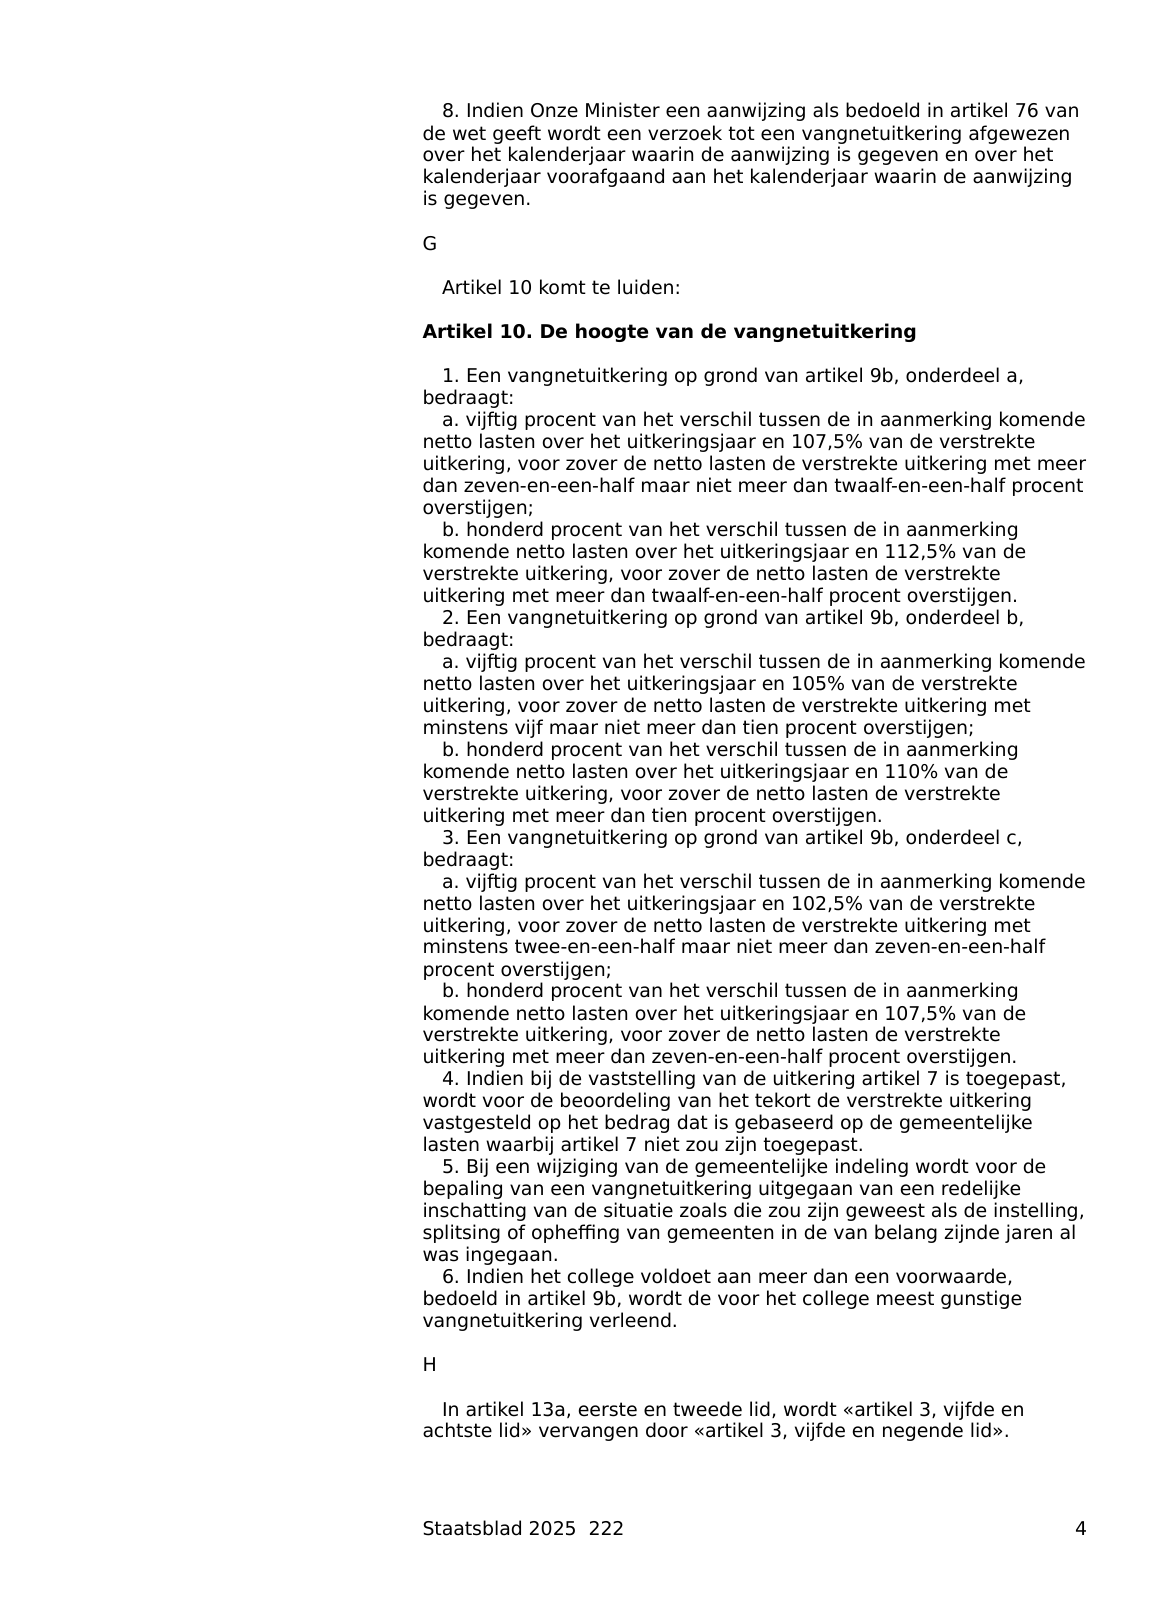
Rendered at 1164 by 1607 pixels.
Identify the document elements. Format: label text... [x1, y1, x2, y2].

text a. vijftig procent van het verschil tussen de in aanmerking komende netto lasten over het uitkeringsjaar en 107,5% van de verstrekte uitkering, voor zover de netto lasten de verstrekte uitkering met meer dan zeven-en-een-half maar niet meer dan twaalf-en-een-half procent overstijgen; [422, 409, 1087, 519]
text 1. Een vangnetuitkering op grond van artikel 9b, onderdeel a, bedraagt: [422, 365, 1087, 409]
text 5. Bij een wijziging van de gemeentelijke indeling wordt voor de bepaling van een vangnetuitkering uitgegaan van een redelijke inschatting van de situatie zoals die zou zijn geweest als de instelling, splitsing of opheffing van gemeenten in de van belang zijnde jaren al was ingegaan. [422, 1156, 1087, 1266]
text Artikel 10 komt te luiden: [422, 277, 1087, 299]
text In artikel 13a, eerste en tweede lid, wordt «artikel 3, vijfde en achtste lid» vervangen door «artikel 3, vijfde en negende lid». [422, 1398, 1087, 1442]
text a. vijftig procent van het verschil tussen de in aanmerking komende netto lasten over het uitkeringsjaar en 102,5% van de verstrekte uitkering, voor zover de netto lasten de verstrekte uitkering met minstens twee-en-een-half maar niet meer dan zeven-en-een-half procent overstijgen; [422, 871, 1087, 980]
text b. honderd procent van het verschil tussen de in aanmerking komende netto lasten over het uitkeringsjaar en 112,5% van de verstrekte uitkering, voor zover de netto lasten de verstrekte uitkering met meer dan twaalf-en-een-half procent overstijgen. [422, 519, 1087, 607]
text a. vijftig procent van het verschil tussen de in aanmerking komende netto lasten over het uitkeringsjaar en 105% van de verstrekte uitkering, voor zover de netto lasten de verstrekte uitkering met minstens vijf maar niet meer dan tien procent overstijgen; [422, 651, 1087, 739]
text b. honderd procent van het verschil tussen de in aanmerking komende netto lasten over het uitkeringsjaar en 110% van de verstrekte uitkering, voor zover de netto lasten de verstrekte uitkering met meer dan tien procent overstijgen. [422, 739, 1087, 827]
text H [422, 1354, 1087, 1376]
text 4. Indien bij de vaststelling van de uitkering artikel 7 is toegepast, wordt voor de beoordeling van het tekort de verstrekte uitkering vastgesteld op het bedrag dat is gebaseerd op de gemeentelijke lasten waarbij artikel 7 niet zou zijn toegepast. [422, 1068, 1087, 1156]
text b. honderd procent van het verschil tussen de in aanmerking komende netto lasten over het uitkeringsjaar en 107,5% van de verstrekte uitkering, voor zover de netto lasten de verstrekte uitkering met meer dan zeven-en-een-half procent overstijgen. [422, 980, 1087, 1068]
text 6. Indien het college voldoet aan meer dan een voorwaarde, bedoeld in artikel 9b, wordt de voor het college meest gunstige vangnetuitkering verleend. [422, 1266, 1087, 1332]
subtitle Artikel 10. De hoogte van de vangnetuitkering [422, 321, 1087, 343]
text G [422, 232, 1087, 254]
text 3. Een vangnetuitkering op grond van artikel 9b, onderdeel c, bedraagt: [422, 827, 1087, 871]
text 2. Een vangnetuitkering op grond van artikel 9b, onderdeel b, bedraagt: [422, 607, 1087, 651]
text 8. Indien Onze Minister een aanwijzing als bedoeld in artikel 76 van de wet geeft wordt een verzoek tot een vangnetuitkering afgewezen over het kalenderjaar waarin de aanwijzing is gegeven en over het kalenderjaar voorafgaand aan het kalenderjaar waarin de aanwijzing is gegeven. [422, 100, 1087, 210]
